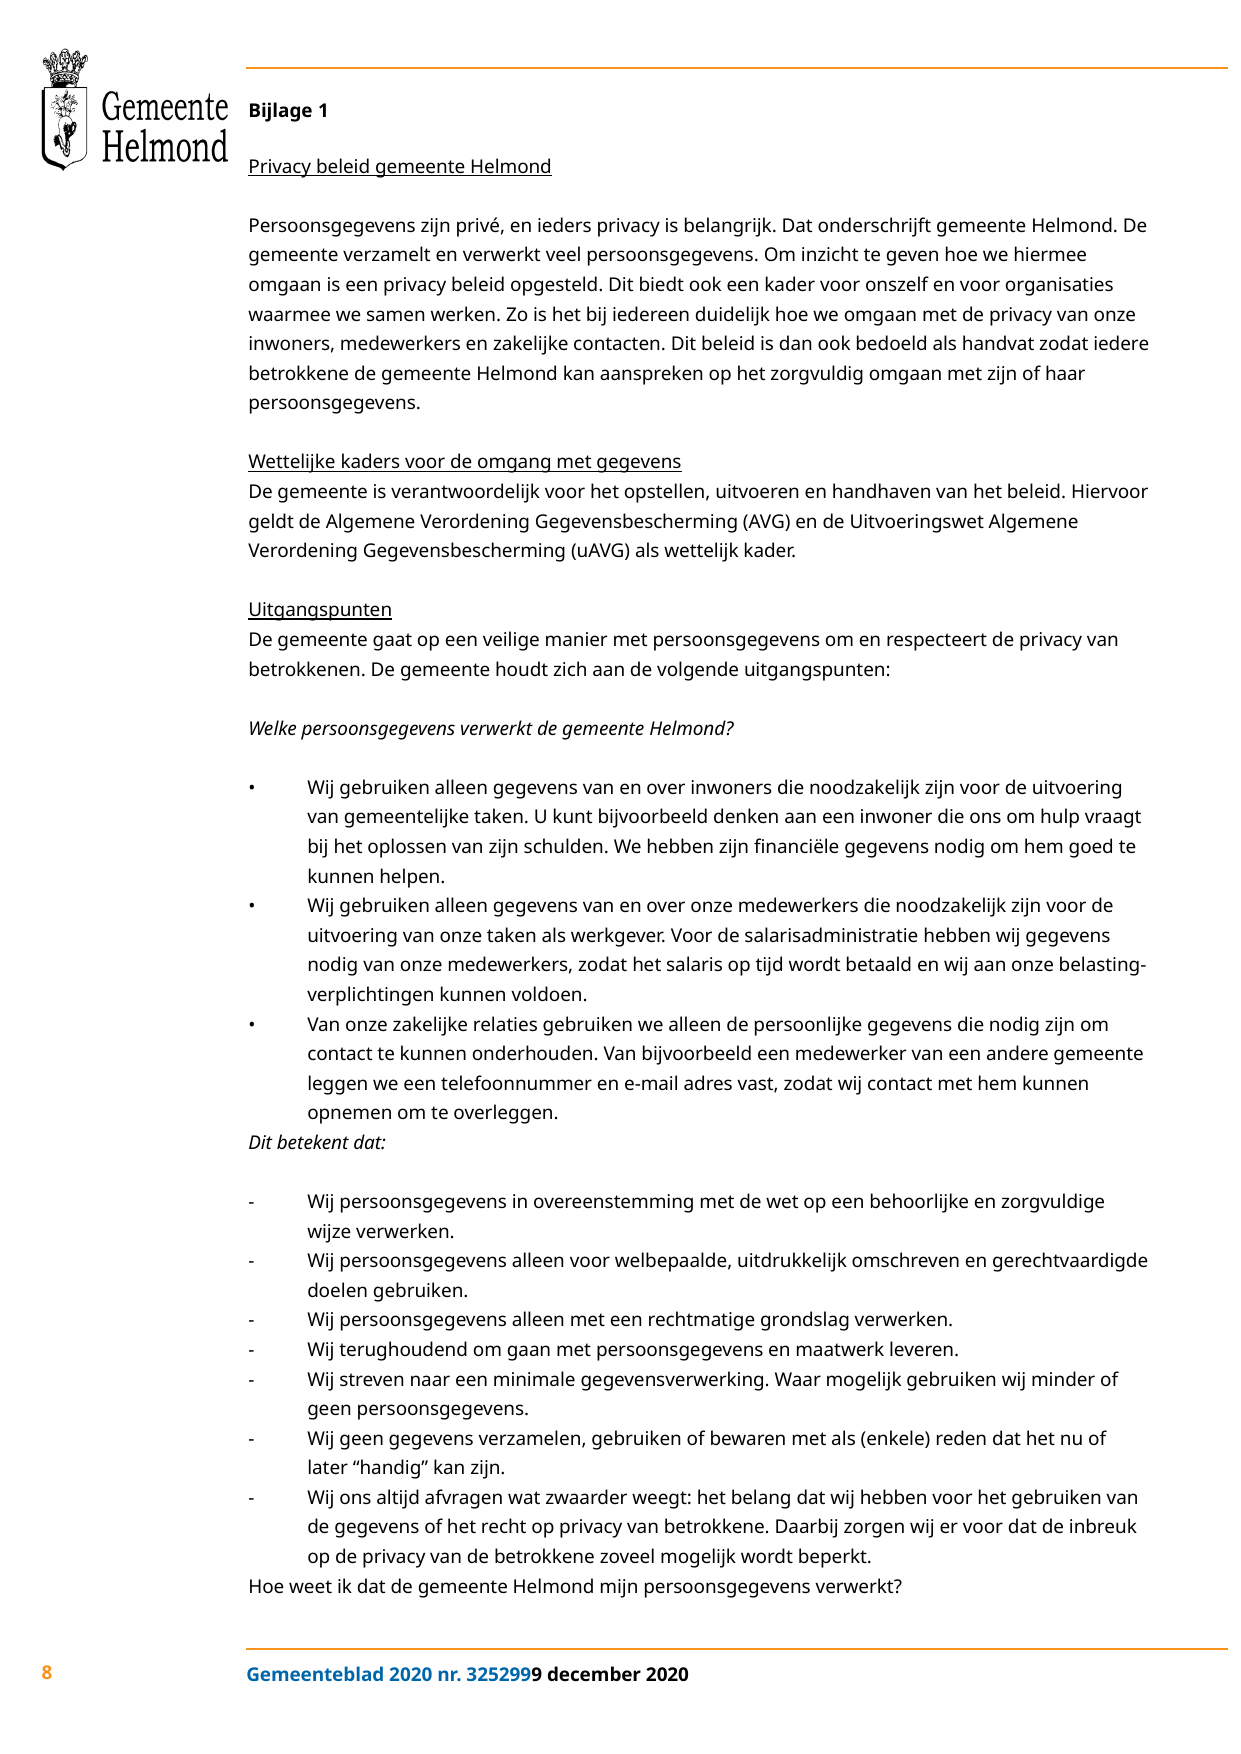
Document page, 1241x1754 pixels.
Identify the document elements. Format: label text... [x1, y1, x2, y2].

text De gemeente is verantwoordelijk voor het opstellen, uitvoeren en handhaven van het beleid. Hiervoor geldt de Algemene Verordening Gegevensbescherming (AVG) en de Uitvoeringswet Algemene Verordening Gegevensbescherming (uAVG) als wettelijk kader. [248, 478, 1152, 563]
list Wij persoonsgegevens alleen voor welbepaalde, uitdrukkelijk omschreven en gerechtvaardigde doelen gebruiken. [248, 1247, 1152, 1303]
picture [41, 47, 231, 172]
text Privacy beleid gemeente Helmond [248, 153, 1152, 179]
list Wij persoonsgegevens alleen met een rechtmatige grondslag verwerken. [248, 1307, 1152, 1332]
text Hoe weet ik dat de gemeente Helmond mijn persoonsgegevens verwerkt? [248, 1573, 1152, 1599]
list Wij streven naar een minimale gegevensverwerking. Waar mogelijk gebruiken wij minder of geen persoonsgegevens. [248, 1366, 1152, 1421]
list Wij terughoudend om gaan met persoonsgegevens en maatwerk leveren. [248, 1336, 1152, 1362]
text Bijlage 1 [248, 95, 1152, 123]
text Welke persoonsgegevens verwerkt de gemeente Helmond? [248, 715, 1152, 741]
text Dit betekent dat: [248, 1129, 1152, 1155]
list Wij gebruiken alleen gegevens van en over onze medewerkers die noodzakelijk zijn voor de uitvoering van onze taken als werkgever. Voor de salarisadministratie hebben wij gegevens nodig van onze medewerkers, zodat het salaris op tijd wordt betaald en wij aan onze belasting- verplichtingen kunnen voldoen. [248, 892, 1152, 1007]
list Wij gebruiken alleen gegevens van en over inwoners die noodzakelijk zijn voor de uitvoering van gemeentelijke taken. U kunt bijvoorbeeld denken aan een inwoner die ons om hulp vraagt bij het oplossen van zijn schulden. We hebben zijn financiële gegevens nodig om hem goed te kunnen helpen. [248, 774, 1152, 889]
list Wij ons altijd afvragen wat zwaarder weegt: het belang dat wij hebben voor het gebruiken van de gegevens of het recht op privacy van betrokkene. Daarbij zorgen wij er voor dat de inbreuk op de privacy van de betrokkene zoveel mogelijk wordt beperkt. [248, 1484, 1152, 1569]
list Wij geen gegevens verzamelen, gebruiken of bewaren met als (enkele) reden dat het nu of later “handig” kan zijn. [248, 1425, 1152, 1480]
text De gemeente gaat op een veilige manier met persoonsgegevens om en respecteert de privacy van betrokkenen. De gemeente houdt zich aan de volgende uitgangspunten: [248, 626, 1152, 682]
list Wij persoonsgegevens in overeenstemming met de wet op een behoorlijke en zorgvuldige wijze verwerken. [248, 1188, 1152, 1244]
list Van onze zakelijke relaties gebruiken we alleen de persoonlijke gegevens die nodig zijn om contact te kunnen onderhouden. Van bijvoorbeeld een medewerker van een andere gemeente leggen we een telefoonnummer en e-mail adres vast, zodat wij contact met hem kunnen opnemen om te overleggen. [248, 1011, 1152, 1125]
text Uitgangspunten [248, 597, 1152, 622]
text Persoonsgegevens zijn privé, en ieders privacy is belangrijk. Dat onderschrijft gemeente Helmond. De gemeente verzamelt en verwerkt veel persoonsgegevens. Om inzicht te geven hoe we hiermee omgaan is een privacy beleid opgesteld. Dit biedt ook een kader voor onszelf en voor organisaties waarmee we samen werken. Zo is het bij iedereen duidelijk hoe we omgaan met de privacy van onze inwoners, medewerkers en zakelijke contacten. Dit beleid is dan ook bedoeld als handvat zodat iedere betrokkene de gemeente Helmond kan aanspreken op het zorgvuldig omgaan met zijn of haar persoonsgegevens. [248, 212, 1152, 415]
text Wettelijke kaders voor de omgang met gegevens [248, 449, 1152, 474]
